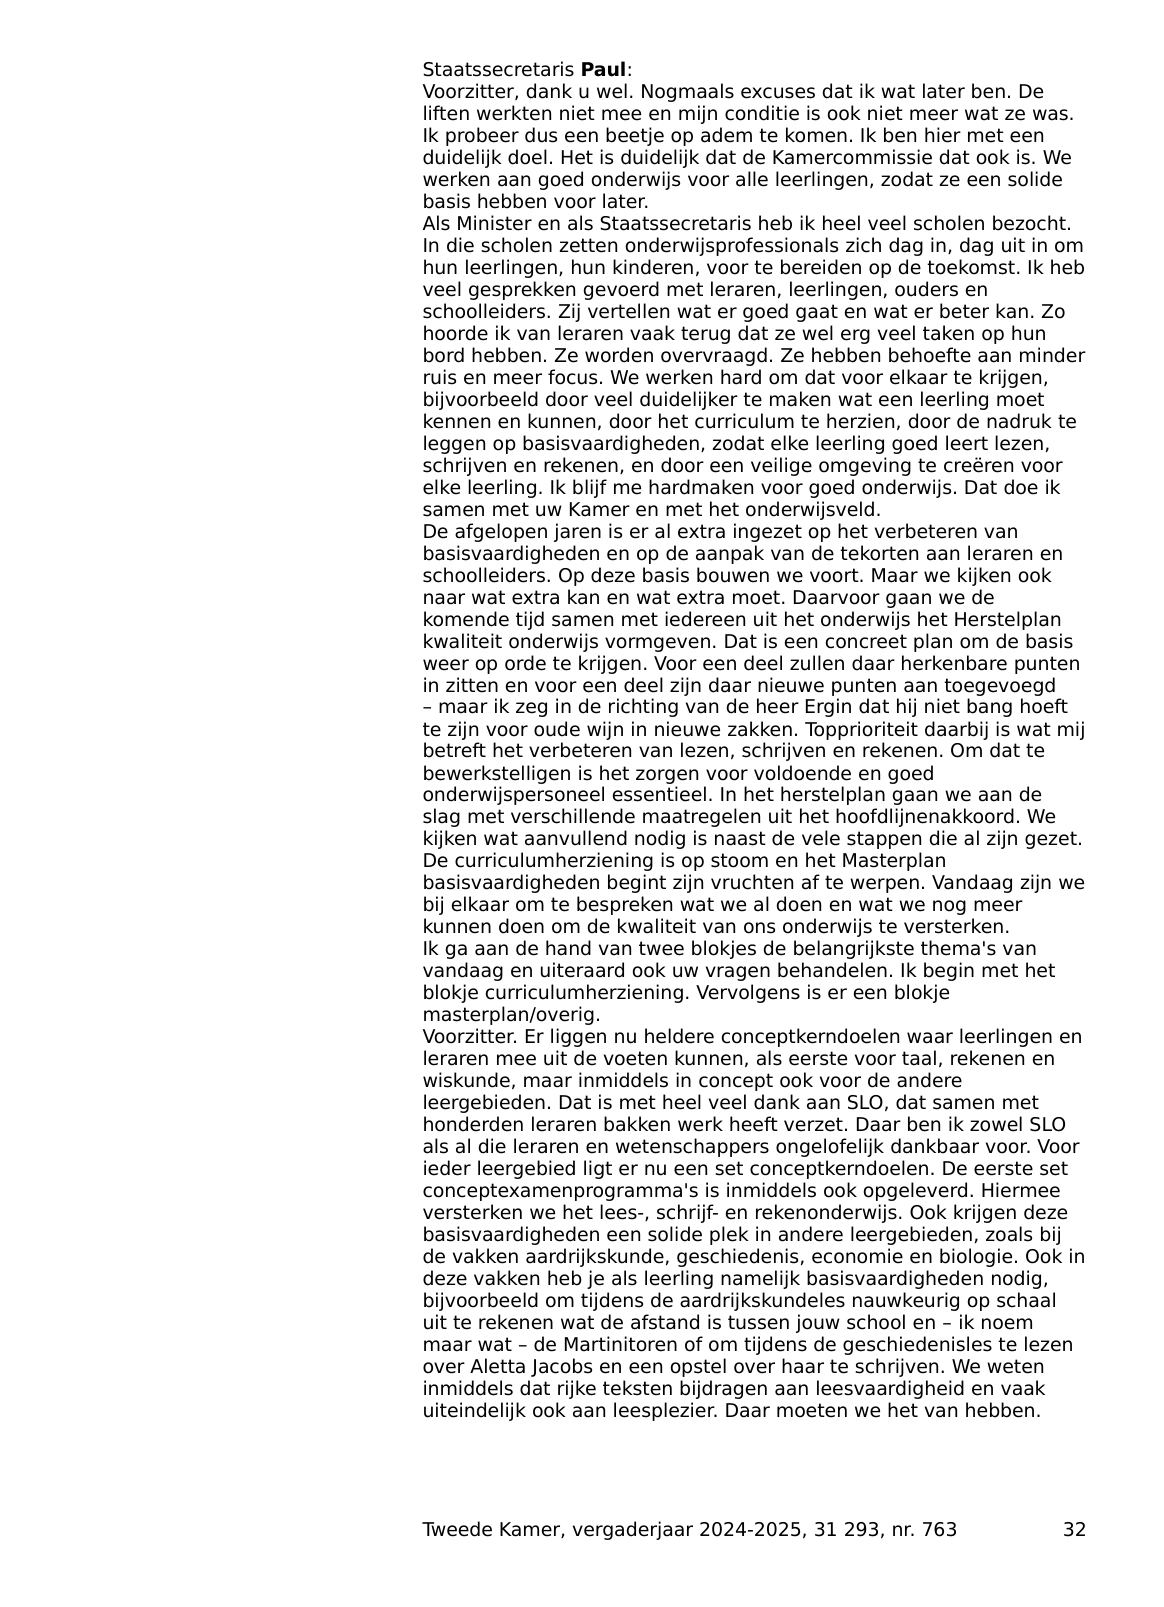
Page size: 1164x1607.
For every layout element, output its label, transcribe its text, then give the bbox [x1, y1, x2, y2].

text Staatssecretaris Paul: [422, 59, 1087, 81]
text De afgelopen jaren is er al extra ingezet op het verbeteren van basisvaardigheden en op de aanpak van de tekorten aan leraren en schoolleiders. Op deze basis bouwen we voort. Maar we kijken ook naar wat extra kan en wat extra moet. Daarvoor gaan we de komende tijd samen met iedereen uit het onderwijs het Herstelplan kwaliteit onderwijs vormgeven. Dat is een concreet plan om de basis weer op orde te krijgen. Voor een deel zullen daar herkenbare punten in zitten en voor een deel zijn daar nieuwe punten aan toegevoegd – maar ik zeg in de richting van de heer Ergin dat hij niet bang hoeft te zijn voor oude wijn in nieuwe zakken. Topprioriteit daarbij is wat mij betreft het verbeteren van lezen, schrijven en rekenen. Om dat te bewerkstelligen is het zorgen voor voldoende en goed onderwijspersoneel essentieel. In het herstelplan gaan we aan de slag met verschillende maatregelen uit het hoofdlijnenakkoord. We kijken wat aanvullend nodig is naast de vele stappen die al zijn gezet. De curriculumherziening is op stoom en het Masterplan basisvaardigheden begint zijn vruchten af te werpen. Vandaag zijn we bij elkaar om te bespreken wat we al doen en wat we nog meer kunnen doen om de kwaliteit van ons onderwijs te versterken. [422, 521, 1087, 938]
text Voorzitter, dank u wel. Nogmaals excuses dat ik wat later ben. De liften werkten niet mee en mijn conditie is ook niet meer wat ze was. Ik probeer dus een beetje op adem te komen. Ik ben hier met een duidelijk doel. Het is duidelijk dat de Kamercommissie dat ook is. We werken aan goed onderwijs voor alle leerlingen, zodat ze een solide basis hebben voor later. [422, 81, 1087, 213]
text Ik ga aan de hand van twee blokjes de belangrijkste thema's van vandaag en uiteraard ook uw vragen behandelen. Ik begin met het blokje curriculumherziening. Vervolgens is er een blokje masterplan/overig. [422, 938, 1087, 1026]
text Als Minister en als Staatssecretaris heb ik heel veel scholen bezocht. In die scholen zetten onderwijsprofessionals zich dag in, dag uit in om hun leerlingen, hun kinderen, voor te bereiden op de toekomst. Ik heb veel gesprekken gevoerd met leraren, leerlingen, ouders en schoolleiders. Zij vertellen wat er goed gaat en wat er beter kan. Zo hoorde ik van leraren vaak terug dat ze wel erg veel taken op hun bord hebben. Ze worden overvraagd. Ze hebben behoefte aan minder ruis en meer focus. We werken hard om dat voor elkaar te krijgen, bijvoorbeeld door veel duidelijker te maken wat een leerling moet kennen en kunnen, door het curriculum te herzien, door de nadruk te leggen op basisvaardigheden, zodat elke leerling goed leert lezen, schrijven en rekenen, en door een veilige omgeving te creëren voor elke leerling. Ik blijf me hardmaken voor goed onderwijs. Dat doe ik samen met uw Kamer en met het onderwijsveld. [422, 213, 1087, 521]
text Voorzitter. Er liggen nu heldere conceptkerndoelen waar leerlingen en leraren mee uit de voeten kunnen, als eerste voor taal, rekenen en wiskunde, maar inmiddels in concept ook voor de andere leergebieden. Dat is met heel veel dank aan SLO, dat samen met honderden leraren bakken werk heeft verzet. Daar ben ik zowel SLO als al die leraren en wetenschappers ongelofelijk dankbaar voor. Voor ieder leergebied ligt er nu een set conceptkerndoelen. De eerste set conceptexamenprogramma's is inmiddels ook opgeleverd. Hiermee versterken we het lees-, schrijf- en rekenonderwijs. Ook krijgen deze basisvaardigheden een solide plek in andere leergebieden, zoals bij de vakken aardrijkskunde, geschiedenis, economie en biologie. Ook in deze vakken heb je als leerling namelijk basisvaardigheden nodig, bijvoorbeeld om tijdens de aardrijkskundeles nauwkeurig op schaal uit te rekenen wat de afstand is tussen jouw school en – ik noem maar wat – de Martinitoren of om tijdens de geschiedenisles te lezen over Aletta Jacobs en een opstel over haar te schrijven. We weten inmiddels dat rijke teksten bijdragen aan leesvaardigheid en vaak uiteindelijk ook aan leesplezier. Daar moeten we het van hebben. [422, 1026, 1087, 1422]
